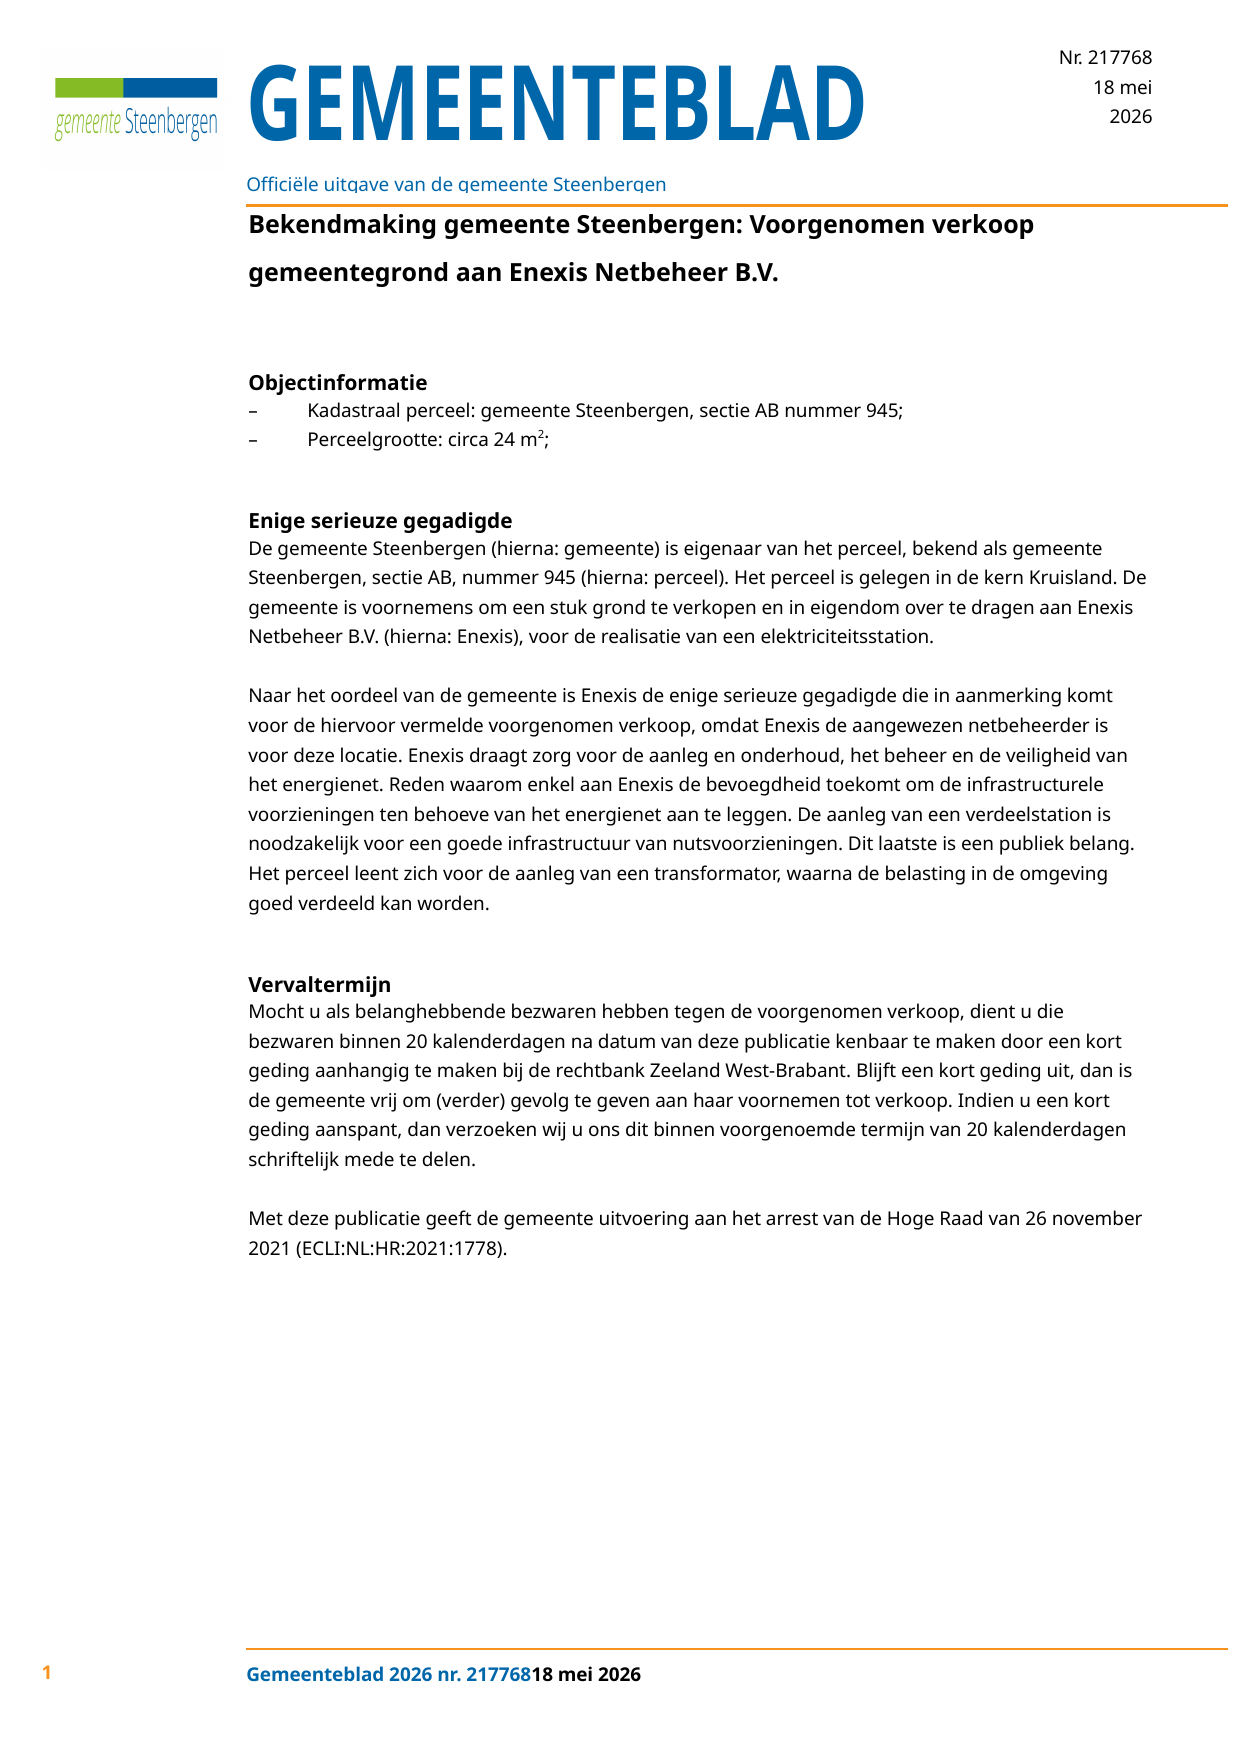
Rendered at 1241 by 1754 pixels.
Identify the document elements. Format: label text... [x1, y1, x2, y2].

text Enige serieuze gegadigde [248, 506, 1152, 535]
list Kadastraal perceel: gemeente Steenbergen, sectie AB nummer 945; [248, 397, 1152, 422]
picture [41, 47, 231, 172]
text Met deze publicatie geeft de gemeente uitvoering aan het arrest van de Hoge Raad van 26 november 2021 (ECLI:NL:HR:2021:1778). [248, 1205, 1152, 1261]
text Vervaltermijn [248, 970, 1152, 998]
text Bekendmaking gemeente Steenbergen: Voorgenomen verkoop gemeentegrond aan Enexis Netbeheer B.V. [248, 207, 1152, 288]
text Objectinformatie [248, 368, 1152, 397]
text Mocht u als belanghebbende bezwaren hebben tegen de voorgenomen verkoop, dient u die bezwaren binnen 20 kalenderdagen na datum van deze publicatie kenbaar te maken door een kort geding aanhangig te maken bij de rechtbank Zeeland West-Brabant. Blijft een kort geding uit, dan is de gemeente vrij om (verder) gevolg te geven aan haar voornemen tot verkoop. Indien u een kort geding aanspant, dan verzoeken wij u ons dit binnen voorgenoemde termijn van 20 kalenderdagen schriftelijk mede te delen. [248, 998, 1152, 1172]
list Perceelgrootte: circa 24 m2; [248, 426, 1152, 452]
text Naar het oordeel van de gemeente is Enexis de enige serieuze gegadigde die in aanmerking komt voor de hiervoor vermelde voorgenomen verkoop, omdat Enexis de aangewezen netbeheerder is voor deze locatie. Enexis draagt zorg voor de aanleg en onderhoud, het beheer en de veiligheid van het energienet. Reden waarom enkel aan Enexis de bevoegdheid toekomt om de infrastructurele voorzieningen ten behoeve van het energienet aan te leggen. De aanleg van een verdeelstation is noodzakelijk voor een goede infrastructuur van nutsvoorzieningen. Dit laatste is een publiek belang. Het perceel leent zich voor de aanleg van een transformator, waarna de belasting in de omgeving goed verdeeld kan worden. [248, 683, 1152, 916]
text De gemeente Steenbergen (hierna: gemeente) is eigenaar van het perceel, bekend als gemeente Steenbergen, sectie AB, nummer 945 (hierna: perceel). Het perceel is gelegen in de kern Kruisland. De gemeente is voornemens om een stuk grond te verkopen en in eigendom over te dragen aan Enexis Netbeheer B.V. (hierna: Enexis), voor de realisatie van een elektriciteitsstation. [248, 535, 1152, 649]
